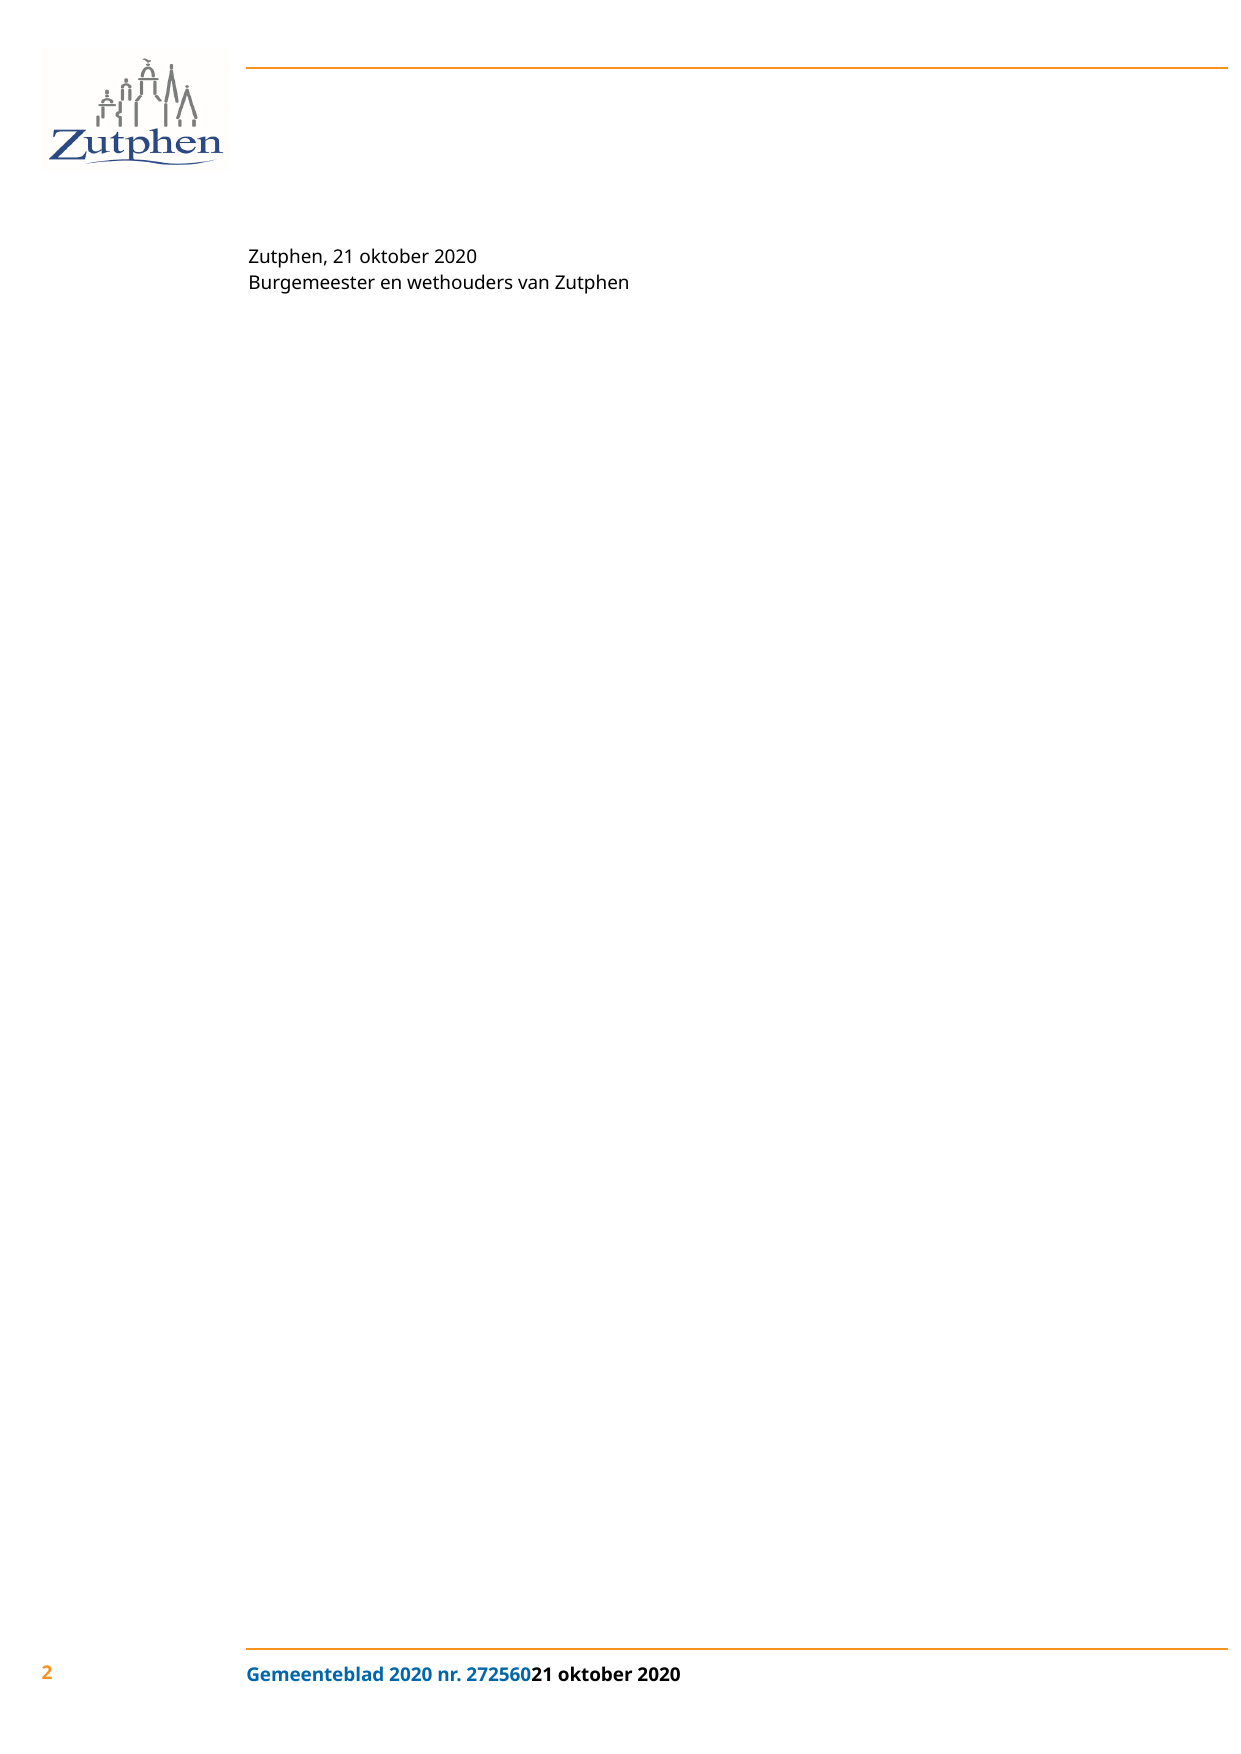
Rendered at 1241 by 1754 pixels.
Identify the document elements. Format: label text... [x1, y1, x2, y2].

text Burgemeester en wethouders van Zutphen [248, 269, 1152, 295]
picture [41, 47, 231, 172]
text Zutphen, 21 oktober 2020 [248, 243, 1152, 269]
